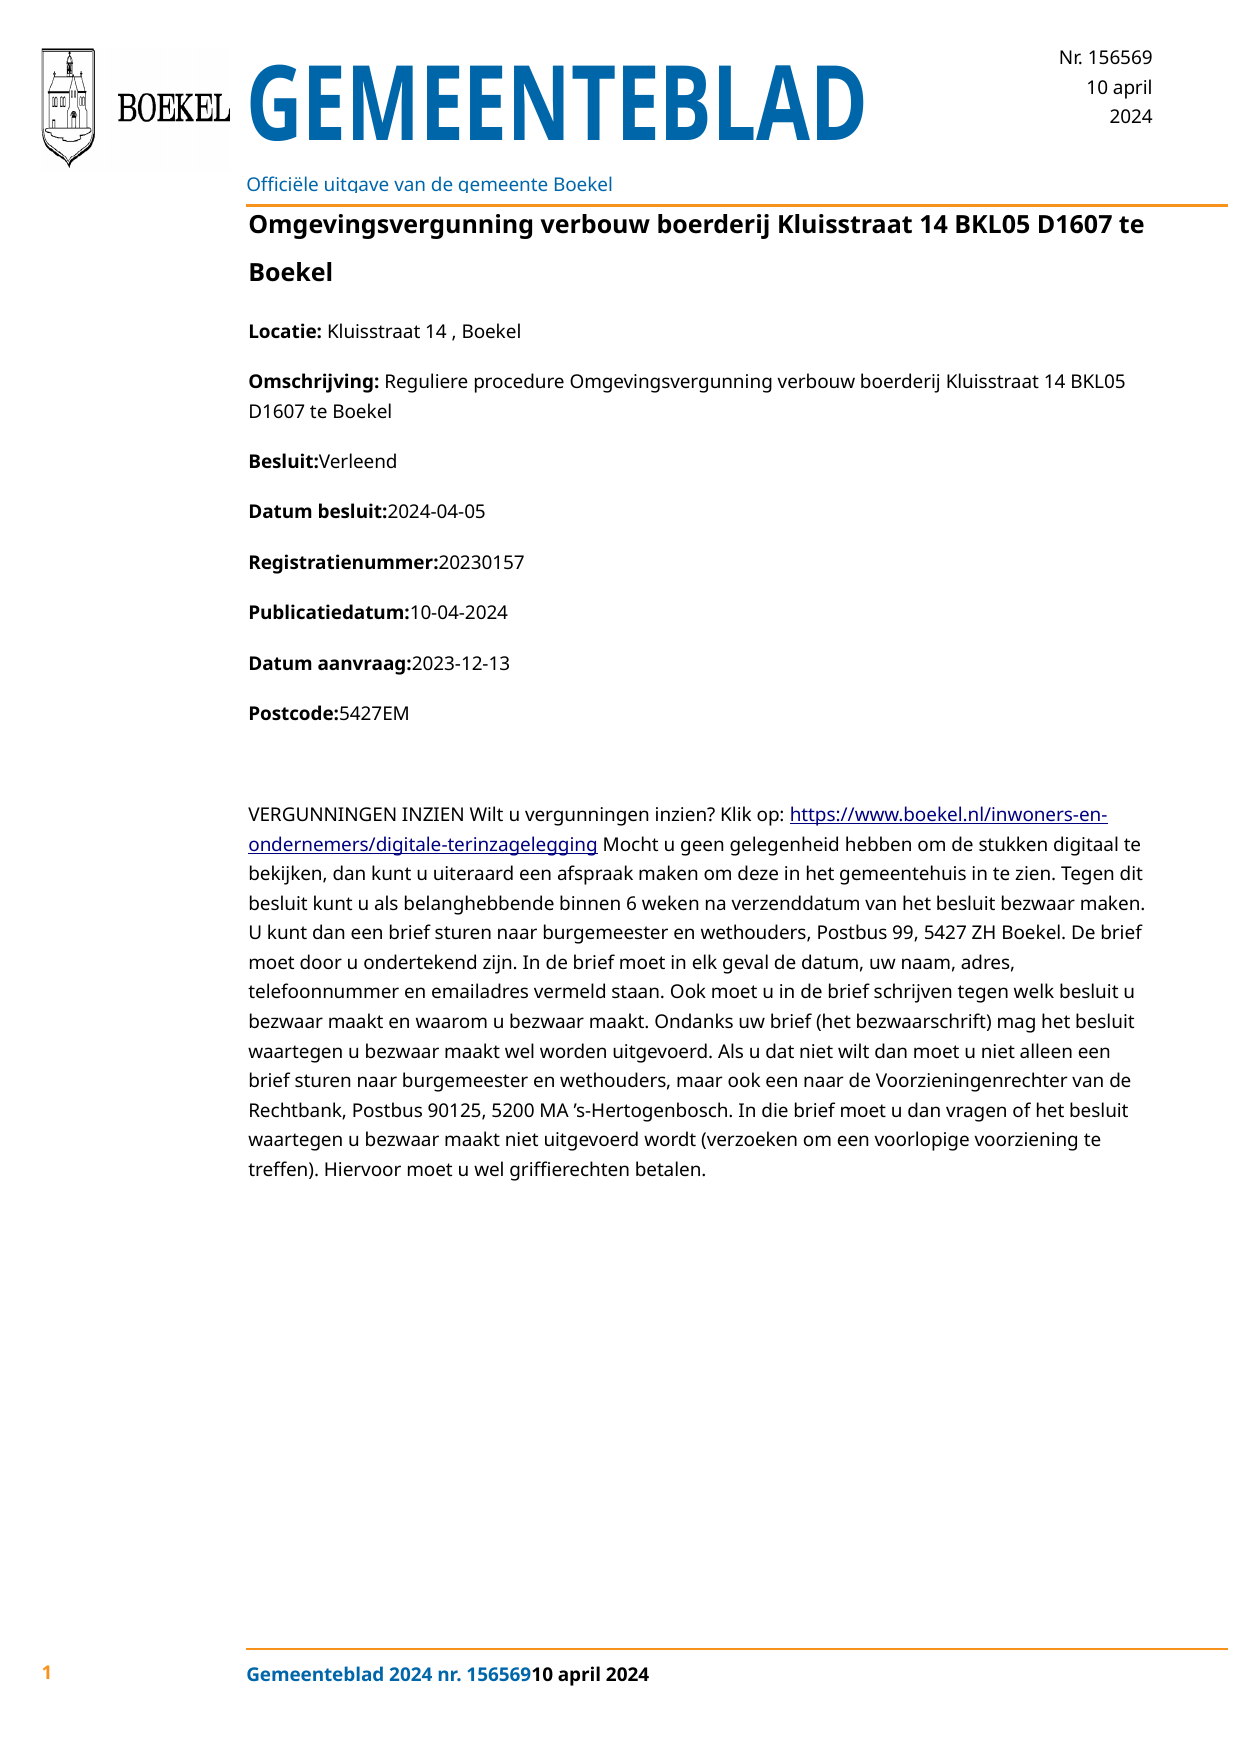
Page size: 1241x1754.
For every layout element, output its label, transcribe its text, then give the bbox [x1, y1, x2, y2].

text Omschrijving: Reguliere procedure Omgevingsvergunning verbouw boerderij Kluisstraat 14 BKL05 D1607 te Boekel [248, 368, 1152, 424]
text Datum aanvraag:2023-12-13 [248, 650, 1152, 676]
text Omgevingsvergunning verbouw boerderij Kluisstraat 14 BKL05 D1607 te Boekel [248, 207, 1152, 288]
text Registratienummer:20230157 [248, 549, 1152, 575]
text Datum besluit:2024-04-05 [248, 499, 1152, 524]
text Locatie: Kluisstraat 14 , Boekel [248, 318, 1152, 344]
text Besluit:Verleend [248, 448, 1152, 474]
text VERGUNNINGEN INZIEN Wilt u vergunningen inzien? Klik op: https://www.boekel.nl/inwoners-en-ondernemers/digitale-terinzagelegging Mocht u geen gelegenheid hebben om de stukken digitaal te bekijken, dan kunt u uiteraard een afspraak maken om deze in het gemeentehuis in te zien. Tegen dit besluit kunt u als belanghebbende binnen 6 weken na verzenddatum van het besluit bezwaar maken. U kunt dan een brief sturen naar burgemeester en wethouders, Postbus 99, 5427 ZH Boekel. De brief moet door u ondertekend zijn. In de brief moet in elk geval de datum, uw naam, adres, telefoonnummer en emailadres vermeld staan. Ook moet u in de brief schrijven tegen welk besluit u bezwaar maakt en waarom u bezwaar maakt. Ondanks uw brief (het bezwaarschrift) mag het besluit waartegen u bezwaar maakt wel worden uitgevoerd. Als u dat niet wilt dan moet u niet alleen een brief sturen naar burgemeester en wethouders, maar ook een naar de Voorzieningenrechter van de Rechtbank, Postbus 90125, 5200 MA ’s-Hertogenbosch. In die brief moet u dan vragen of het besluit waartegen u bezwaar maakt niet uitgevoerd wordt (verzoeken om een voorlopige voorziening te treffen). Hiervoor moet u wel griffierechten betalen. [248, 801, 1152, 1182]
text Postcode:5427EM [248, 700, 1152, 726]
text Publicatiedatum:10-04-2024 [248, 599, 1152, 625]
picture [41, 47, 231, 172]
